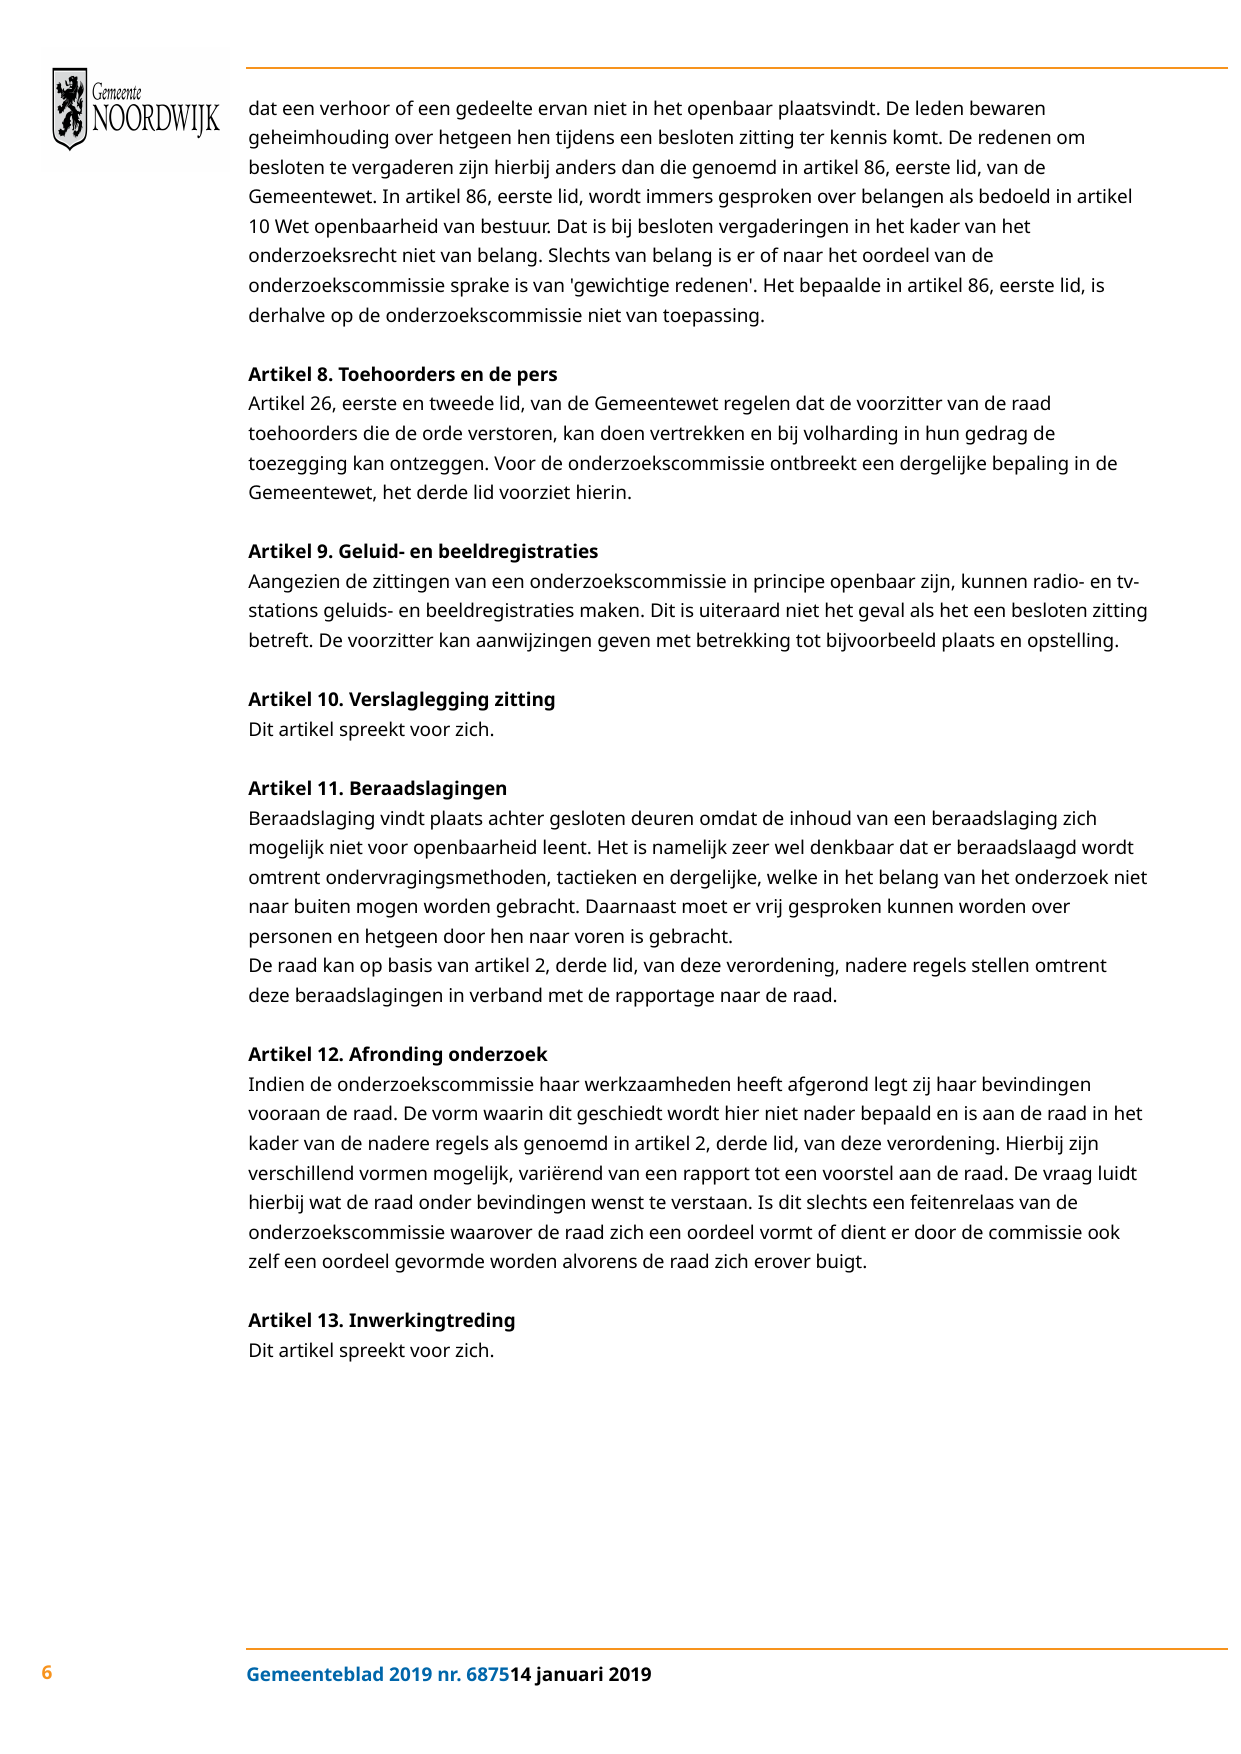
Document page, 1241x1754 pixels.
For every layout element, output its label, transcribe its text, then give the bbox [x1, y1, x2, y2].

text Artikel 8. Toehoorders en de pers [248, 361, 1152, 387]
text Artikel 26, eerste en tweede lid, van de Gemeentewet regelen dat de voorzitter van de raad toehoorders die de orde verstoren, kan doen vertrekken en bij volharding in hun gedrag de toezegging kan ontzeggen. Voor de onderzoekscommissie ontbreekt een dergelijke bepaling in de Gemeentewet, het derde lid voorziet hierin. [248, 391, 1152, 505]
text Aangezien de zittingen van een onderzoekscommissie in principe openbaar zijn, kunnen radio- en tv-stations geluids- en beeldregistraties maken. Dit is uiteraard niet het geval als het een besloten zitting betreft. De voorzitter kan aanwijzingen geven met betrekking tot bijvoorbeeld plaats en opstelling. [248, 568, 1152, 653]
text Artikel 10. Verslaglegging zitting [248, 686, 1152, 712]
picture [41, 47, 231, 172]
text Artikel 13. Inwerkingtreding [248, 1308, 1152, 1333]
text Artikel 11. Beraadslagingen [248, 775, 1152, 801]
text Beraadslaging vindt plaats achter gesloten deuren omdat de inhoud van een beraadslaging zich mogelijk niet voor openbaarheid leent. Het is namelijk zeer wel denkbaar dat er beraadslaagd wordt omtrent ondervragingsmethoden, tactieken en dergelijke, welke in het belang van het onderzoek niet naar buiten mogen worden gebracht. Daarnaast moet er vrij gesproken kunnen worden over personen en hetgeen door hen naar voren is gebracht. [248, 805, 1152, 949]
text Dit artikel spreekt voor zich. [248, 716, 1152, 742]
text De raad kan op basis van artikel 2, derde lid, van deze verordening, nadere regels stellen omtrent deze beraadslagingen in verband met de rapportage naar de raad. [248, 953, 1152, 1008]
text Dit artikel spreekt voor zich. [248, 1337, 1152, 1363]
text Indien de onderzoekscommissie haar werkzaamheden heeft afgerond legt zij haar bevindingen vooraan de raad. De vorm waarin dit geschiedt wordt hier niet nader bepaald en is aan de raad in het kader van de nadere regels als genoemd in artikel 2, derde lid, van deze verordening. Hierbij zijn verschillend vormen mogelijk, variërend van een rapport tot een voorstel aan de raad. De vraag luidt hierbij wat de raad onder bevindingen wenst te verstaan. Is dit slechts een feitenrelaas van de onderzoekscommissie waarover de raad zich een oordeel vormt of dient er door de commissie ook zelf een oordeel gevormde worden alvorens de raad zich erover buigt. [248, 1071, 1152, 1274]
text Artikel 12. Afronding onderzoek [248, 1041, 1152, 1067]
text Artikel 9. Geluid- en beeldregistraties [248, 538, 1152, 564]
text dat een verhoor of een gedeelte ervan niet in het openbaar plaatsvindt. De leden bewaren geheimhouding over hetgeen hen tijdens een besloten zitting ter kennis komt. De redenen om besloten te vergaderen zijn hierbij anders dan die genoemd in artikel 86, eerste lid, van de Gemeentewet. In artikel 86, eerste lid, wordt immers gesproken over belangen als bedoeld in artikel 10 Wet openbaarheid van bestuur. Dat is bij besloten vergaderingen in het kader van het onderzoeksrecht niet van belang. Slechts van belang is er of naar het oordeel van de onderzoekscommissie sprake is van 'gewichtige redenen'. Het bepaalde in artikel 86, eerste lid, is derhalve op de onderzoekscommissie niet van toepassing. [248, 95, 1152, 328]
